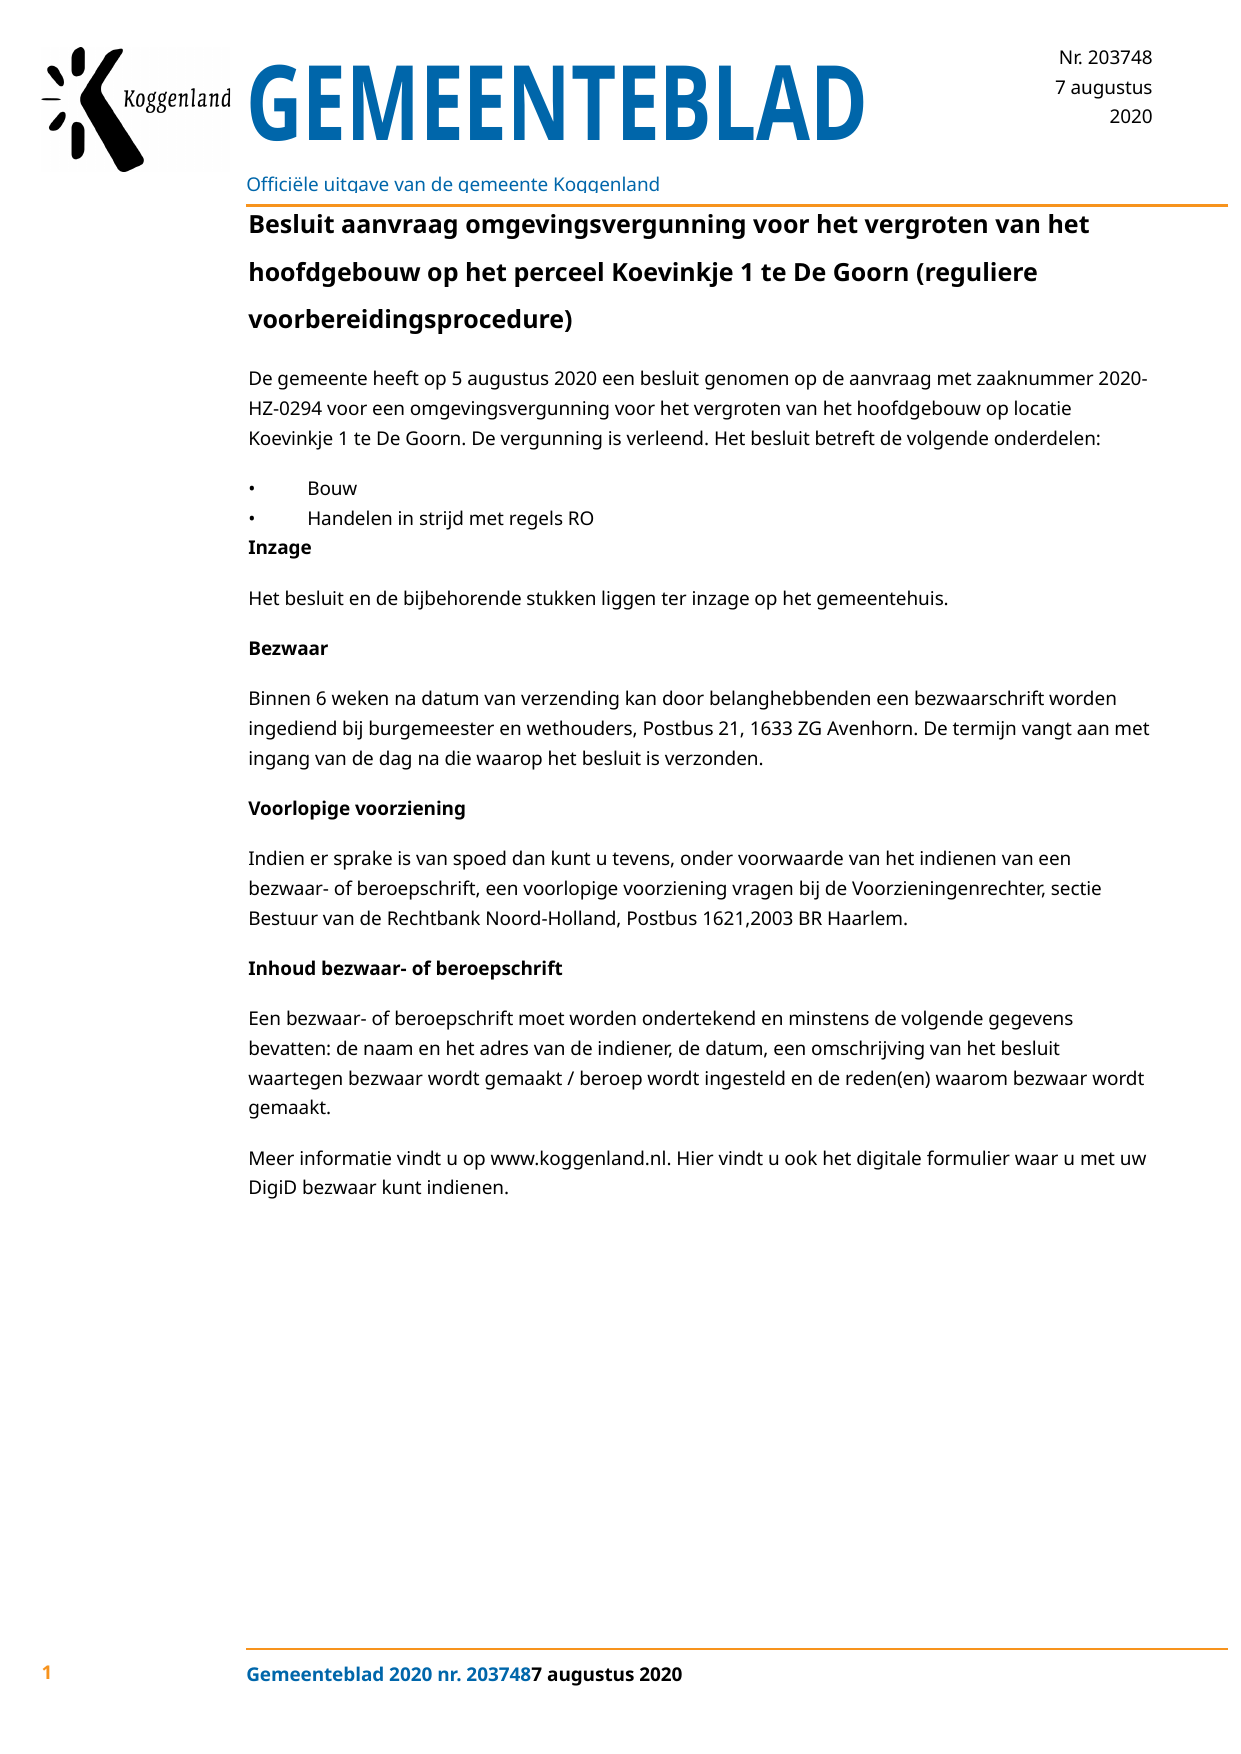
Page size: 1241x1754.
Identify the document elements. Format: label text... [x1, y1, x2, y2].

list Bouw [248, 475, 1152, 501]
text Inhoud bezwaar- of beroepschrift [248, 955, 1152, 981]
text Inzage [248, 534, 1152, 560]
text De gemeente heeft op 5 augustus 2020 een besluit genomen op de aanvraag met zaaknummer 2020-HZ-0294 voor een omgevingsvergunning voor het vergroten van het hoofdgebouw op locatie Koevinkje 1 te De Goorn. De vergunning is verleend. Het besluit betreft de volgende onderdelen: [248, 366, 1152, 450]
list Handelen in strijd met regels RO [248, 505, 1152, 530]
text Bezwaar [248, 635, 1152, 661]
text Het besluit en de bijbehorende stukken liggen ter inzage op het gemeentehuis. [248, 585, 1152, 610]
text Besluit aanvraag omgevingsvergunning voor het vergroten van het hoofdgebouw op het perceel Koevinkje 1 te De Goorn (reguliere voorbereidingsprocedure) [248, 207, 1152, 336]
picture [41, 47, 231, 172]
text Een bezwaar- of beroepschrift moet worden ondertekend en minstens de volgende gegevens bevatten: de naam en het adres van de indiener, de datum, een omschrijving van het besluit waartegen bezwaar wordt gemaakt / beroep wordt ingesteld en de reden(en) waarom bezwaar wordt gemaakt. [248, 1006, 1152, 1120]
text Voorlopige voorziening [248, 795, 1152, 821]
text Indien er sprake is van spoed dan kunt u tevens, onder voorwaarde van het indienen van een bezwaar- of beroepschrift, een voorlopige voorziening vragen bij de Voorzieningenrechter, sectie Bestuur van de Rechtbank Noord-Holland, Postbus 1621,2003 BR Haarlem. [248, 846, 1152, 930]
text Binnen 6 weken na datum van verzending kan door belanghebbenden een bezwaarschrift worden ingediend bij burgemeester en wethouders, Postbus 21, 1633 ZG Avenhorn. De termijn vangt aan met ingang van de dag na die waarop het besluit is verzonden. [248, 686, 1152, 770]
text Meer informatie vindt u op www.koggenland.nl. Hier vindt u ook het digitale formulier waar u met uw DigiD bezwaar kunt indienen. [248, 1145, 1152, 1200]
